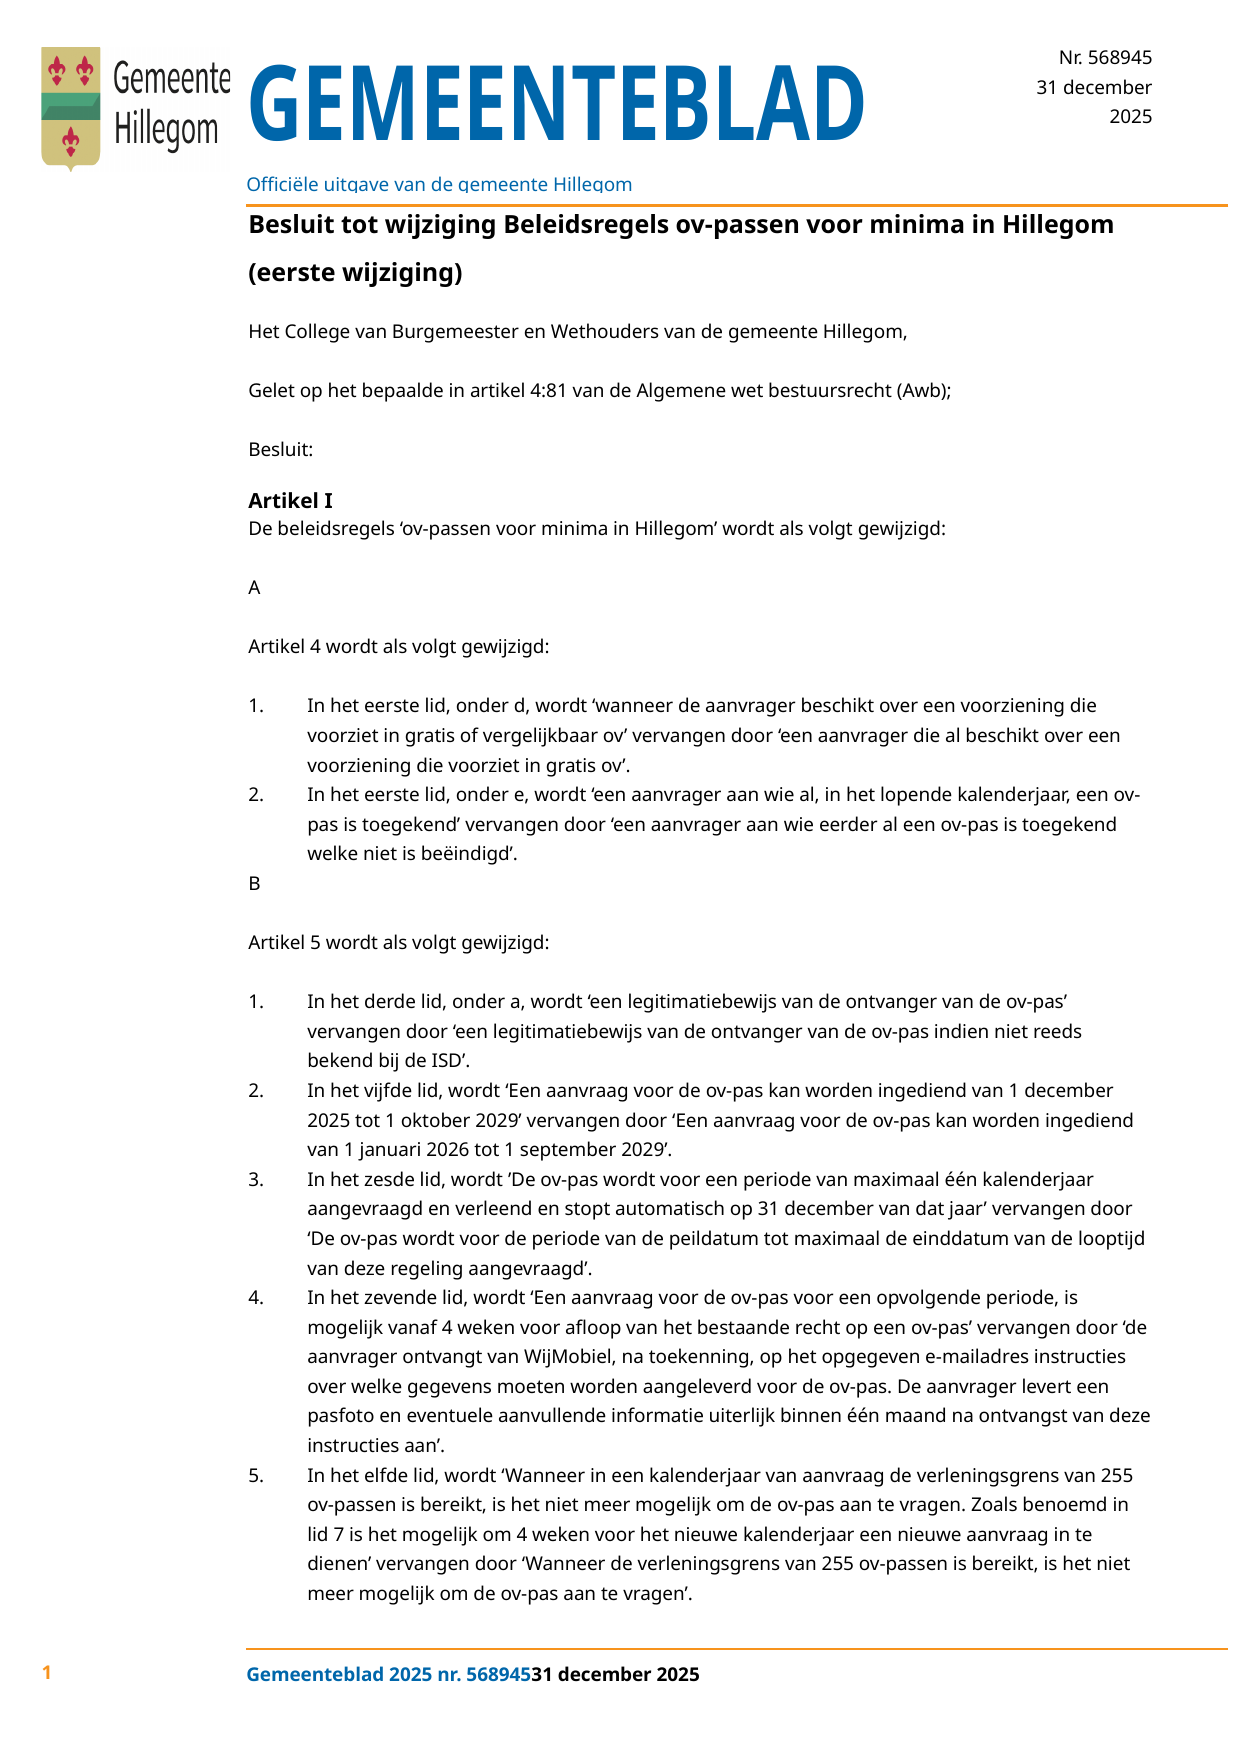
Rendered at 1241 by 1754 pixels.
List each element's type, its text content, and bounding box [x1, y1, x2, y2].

list In het zevende lid, wordt ‘Een aanvraag voor de ov-pas voor een opvolgende periode, is mogelijk vanaf 4 weken voor afloop van het bestaande recht op een ov-pas’ vervangen door ‘de aanvrager ontvangt van WijMobiel, na toekenning, op het opgegeven e-mailadres instructies over welke gegevens moeten worden aangeleverd voor de ov-pas. De aanvrager levert een pasfoto en eventuele aanvullende informatie uiterlijk binnen één maand na ontvangst van deze instructies aan’. [248, 1284, 1152, 1458]
text Artikel I [248, 487, 1152, 515]
list In het derde lid, onder a, wordt ‘een legitimatiebewijs van de ontvanger van de ov-pas’ vervangen door ‘een legitimatiebewijs van de ontvanger van de ov-pas indien niet reeds bekend bij de ISD’. [248, 988, 1152, 1073]
text De beleidsregels ‘ov-passen voor minima in Hillegom’ wordt als volgt gewijzigd: [248, 515, 1152, 541]
list In het eerste lid, onder d, wordt ‘wanneer de aanvrager beschikt over een voorziening die voorziet in gratis of vergelijkbaar ov’ vervangen door ‘een aanvrager die al beschikt over een voorziening die voorziet in gratis ov’. [248, 693, 1152, 777]
list In het eerste lid, onder e, wordt ‘een aanvrager aan wie al, in het lopende kalenderjaar, een ov-pas is toegekend’ vervangen door ‘een aanvrager aan wie eerder al een ov-pas is toegekend welke niet is beëindigd’. [248, 781, 1152, 866]
list In het zesde lid, wordt ’De ov-pas wordt voor een periode van maximaal één kalenderjaar aangevraagd en verleend en stopt automatisch op 31 december van dat jaar’ vervangen door ‘De ov-pas wordt voor de periode van de peildatum tot maximaal de einddatum van de looptijd van deze regeling aangevraagd’. [248, 1166, 1152, 1280]
text Gelet op het bepaalde in artikel 4:81 van de Algemene wet bestuursrecht (Awb); [248, 377, 1152, 403]
list In het vijfde lid, wordt ‘Een aanvraag voor de ov-pas kan worden ingediend van 1 december 2025 tot 1 oktober 2029’ vervangen door ‘Een aanvraag voor de ov-pas kan worden ingediend van 1 januari 2026 tot 1 september 2029’. [248, 1077, 1152, 1162]
text Artikel 4 wordt als volgt gewijzigd: [248, 633, 1152, 659]
text Artikel 5 wordt als volgt gewijzigd: [248, 929, 1152, 955]
text B [248, 870, 1152, 896]
text Besluit: [248, 436, 1152, 462]
text Besluit tot wijziging Beleidsregels ov-passen voor minima in Hillegom (eerste wijziging) [248, 207, 1152, 288]
picture [41, 47, 231, 172]
text Het College van Burgemeester en Wethouders van de gemeente Hillegom, [248, 318, 1152, 344]
list In het elfde lid, wordt ‘Wanneer in een kalenderjaar van aanvraag de verleningsgrens van 255 ov-passen is bereikt, is het niet meer mogelijk om de ov-pas aan te vragen. Zoals benoemd in lid 7 is het mogelijk om 4 weken voor het nieuwe kalenderjaar een nieuwe aanvraag in te dienen’ vervangen door ‘Wanneer de verleningsgrens van 255 ov-passen is bereikt, is het niet meer mogelijk om de ov-pas aan te vragen’. [248, 1462, 1152, 1606]
text A [248, 574, 1152, 600]
